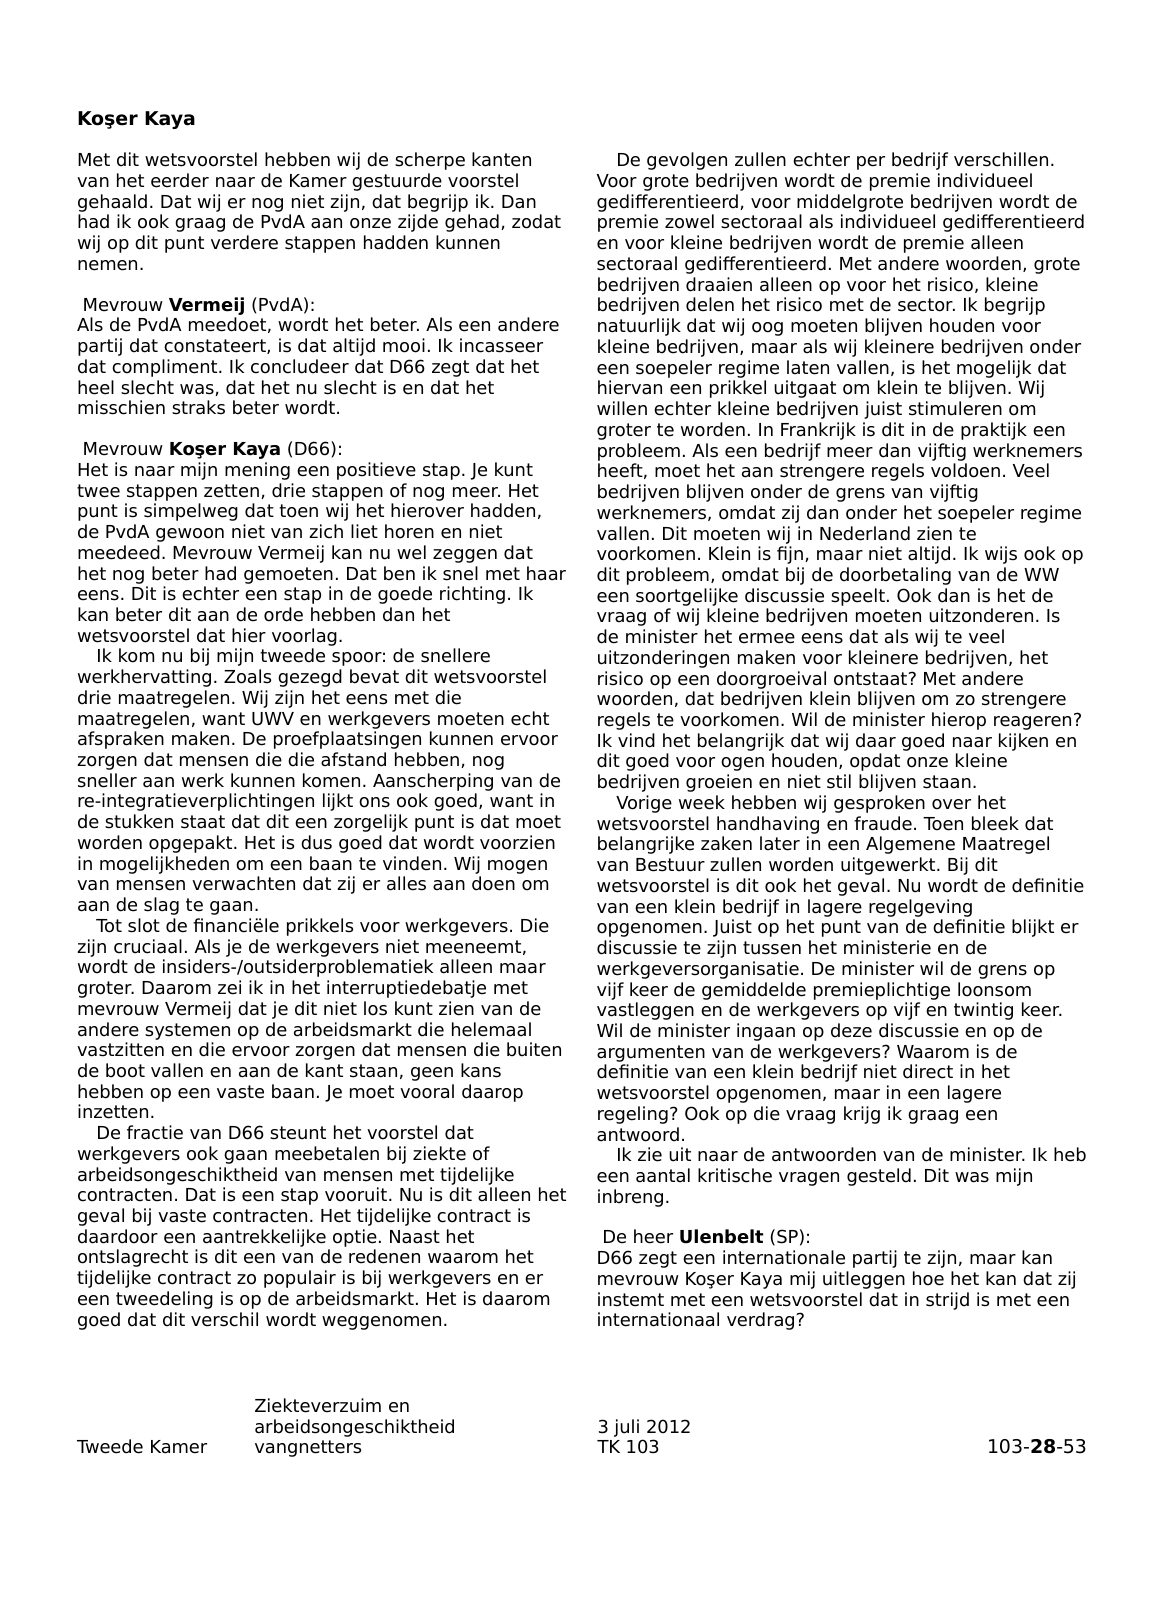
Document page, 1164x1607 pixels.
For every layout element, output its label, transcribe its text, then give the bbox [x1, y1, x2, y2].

text De heer Ulenbelt (SP): [596, 1227, 1087, 1248]
text Het is naar mijn mening een positieve stap. Je kunt twee stappen zetten, drie stappen of nog meer. Het punt is simpelweg dat toen wij het hierover hadden, de PvdA gewoon niet van zich liet horen en niet meedeed. Mevrouw Vermeij kan nu wel zeggen dat het nog beter had gemoeten. Dat ben ik snel met haar eens. Dit is echter een stap in de goede richting. Ik kan beter dit aan de orde hebben dan het wetsvoorstel dat hier voorlag. [77, 460, 567, 646]
text De fractie van D66 steunt het voorstel dat werkgevers ook gaan meebetalen bij ziekte of arbeidsongeschiktheid van mensen met tijdelijke contracten. Dat is een stap vooruit. Nu is dit alleen het geval bij vaste contracten. Het tijdelijke contract is daardoor een aantrekkelijke optie. Naast het ontslagrecht is dit een van de redenen waarom het tijdelijke contract zo populair is bij werkgevers en er een tweedeling is op de arbeidsmarkt. Het is daarom goed dat dit verschil wordt weggenomen. [77, 1123, 567, 1330]
text Ik zie uit naar de antwoorden van de minister. Ik heb een aantal kritische vragen gesteld. Dit was mijn inbreng. [596, 1145, 1087, 1207]
text Mevrouw Vermeij (PvdA): [77, 294, 567, 315]
text De gevolgen zullen echter per bedrijf verschillen. Voor grote bedrijven wordt de premie individueel gedifferentieerd, voor middelgrote bedrijven wordt de premie zowel sectoraal als individueel gedifferentieerd en voor kleine bedrijven wordt de premie alleen sectoraal gedifferentieerd. Met andere woorden, grote bedrijven draaien alleen op voor het risico, kleine bedrijven delen het risico met de sector. Ik begrijp natuurlijk dat wij oog moeten blijven houden voor kleine bedrijven, maar als wij kleinere bedrijven onder een soepeler regime laten vallen, is het mogelijk dat hiervan een prikkel uitgaat om klein te blijven. Wij willen echter kleine bedrijven juist stimuleren om groter te worden. In Frankrijk is dit in de praktijk een probleem. Als een bedrijf meer dan vijftig werknemers heeft, moet het aan strengere regels voldoen. Veel bedrijven blijven onder de grens van vijftig werknemers, omdat zij dan onder het soepeler regime vallen. Dit moeten wij in Nederland zien te voorkomen. Klein is fijn, maar niet altijd. Ik wijs ook op dit probleem, omdat bij de doorbetaling van de WW een soortgelijke discussie speelt. Ook dan is het de vraag of wij kleine bedrijven moeten uitzonderen. Is de minister het ermee eens dat als wij te veel uitzonderingen maken voor kleinere bedrijven, het risico op een doorgroeival ontstaat? Met andere woorden, dat bedrijven klein blijven om zo strengere regels te voorkomen. Wil de minister hierop reageren? Ik vind het belangrijk dat wij daar goed naar kijken en dit goed voor ogen houden, opdat onze kleine bedrijven groeien en niet stil blijven staan. [596, 150, 1087, 793]
text Mevrouw Koşer Kaya (D66): [77, 439, 567, 460]
text D66 zegt een internationale partij te zijn, maar kan mevrouw Koşer Kaya mij uitleggen hoe het kan dat zij instemt met een wetsvoorstel dat in strijd is met een internationaal verdrag? [596, 1248, 1087, 1331]
text Met dit wetsvoorstel hebben wij de scherpe kanten van het eerder naar de Kamer gestuurde voorstel gehaald. Dat wij er nog niet zijn, dat begrijp ik. Dan had ik ook graag de PvdA aan onze zijde gehad, zodat wij op dit punt verdere stappen hadden kunnen nemen. [77, 150, 567, 274]
text Tot slot de financiële prikkels voor werkgevers. Die zijn cruciaal. Als je de werkgevers niet meeneemt, wordt de insiders-/outsiderproblematiek alleen maar groter. Daarom zei ik in het interruptiedebatje met mevrouw Vermeij dat je dit niet los kunt zien van de andere systemen op de arbeidsmarkt die helemaal vastzitten en die ervoor zorgen dat mensen die buiten de boot vallen en aan de kant staan, geen kans hebben op een vaste baan. Je moet vooral daarop inzetten. [77, 916, 567, 1123]
text Vorige week hebben wij gesproken over het wetsvoorstel handhaving en fraude. Toen bleek dat belangrijke zaken later in een Algemene Maatregel van Bestuur zullen worden uitgewerkt. Bij dit wetsvoorstel is dit ook het geval. Nu wordt de definitie van een klein bedrijf in lagere regelgeving opgenomen. Juist op het punt van de definitie blijkt er discussie te zijn tussen het ministerie en de werkgeversorganisatie. De minister wil de grens op vijf keer de gemiddelde premieplichtige loonsom vastleggen en de werkgevers op vijf en twintig keer. Wil de minister ingaan op deze discussie en op de argumenten van de werkgevers? Waarom is de definitie van een klein bedrijf niet direct in het wetsvoorstel opgenomen, maar in een lagere regeling? Ook op die vraag krijg ik graag een antwoord. [596, 793, 1087, 1145]
text Als de PvdA meedoet, wordt het beter. Als een andere partij dat constateert, is dat altijd mooi. Ik incasseer dat compliment. Ik concludeer dat D66 zegt dat het heel slecht was, dat het nu slecht is en dat het misschien straks beter wordt. [77, 315, 567, 419]
text Ik kom nu bij mijn tweede spoor: de snellere werkhervatting. Zoals gezegd bevat dit wetsvoorstel drie maatregelen. Wij zijn het eens met die maatregelen, want UWV en werkgevers moeten echt afspraken maken. De proefplaatsingen kunnen ervoor zorgen dat mensen die die afstand hebben, nog sneller aan werk kunnen komen. Aanscherping van de re-integratieverplichtingen lijkt ons ook goed, want in de stukken staat dat dit een zorgelijk punt is dat moet worden opgepakt. Het is dus goed dat wordt voorzien in mogelijkheden om een baan te vinden. Wij mogen van mensen verwachten dat zij er alles aan doen om aan de slag te gaan. [77, 646, 567, 916]
